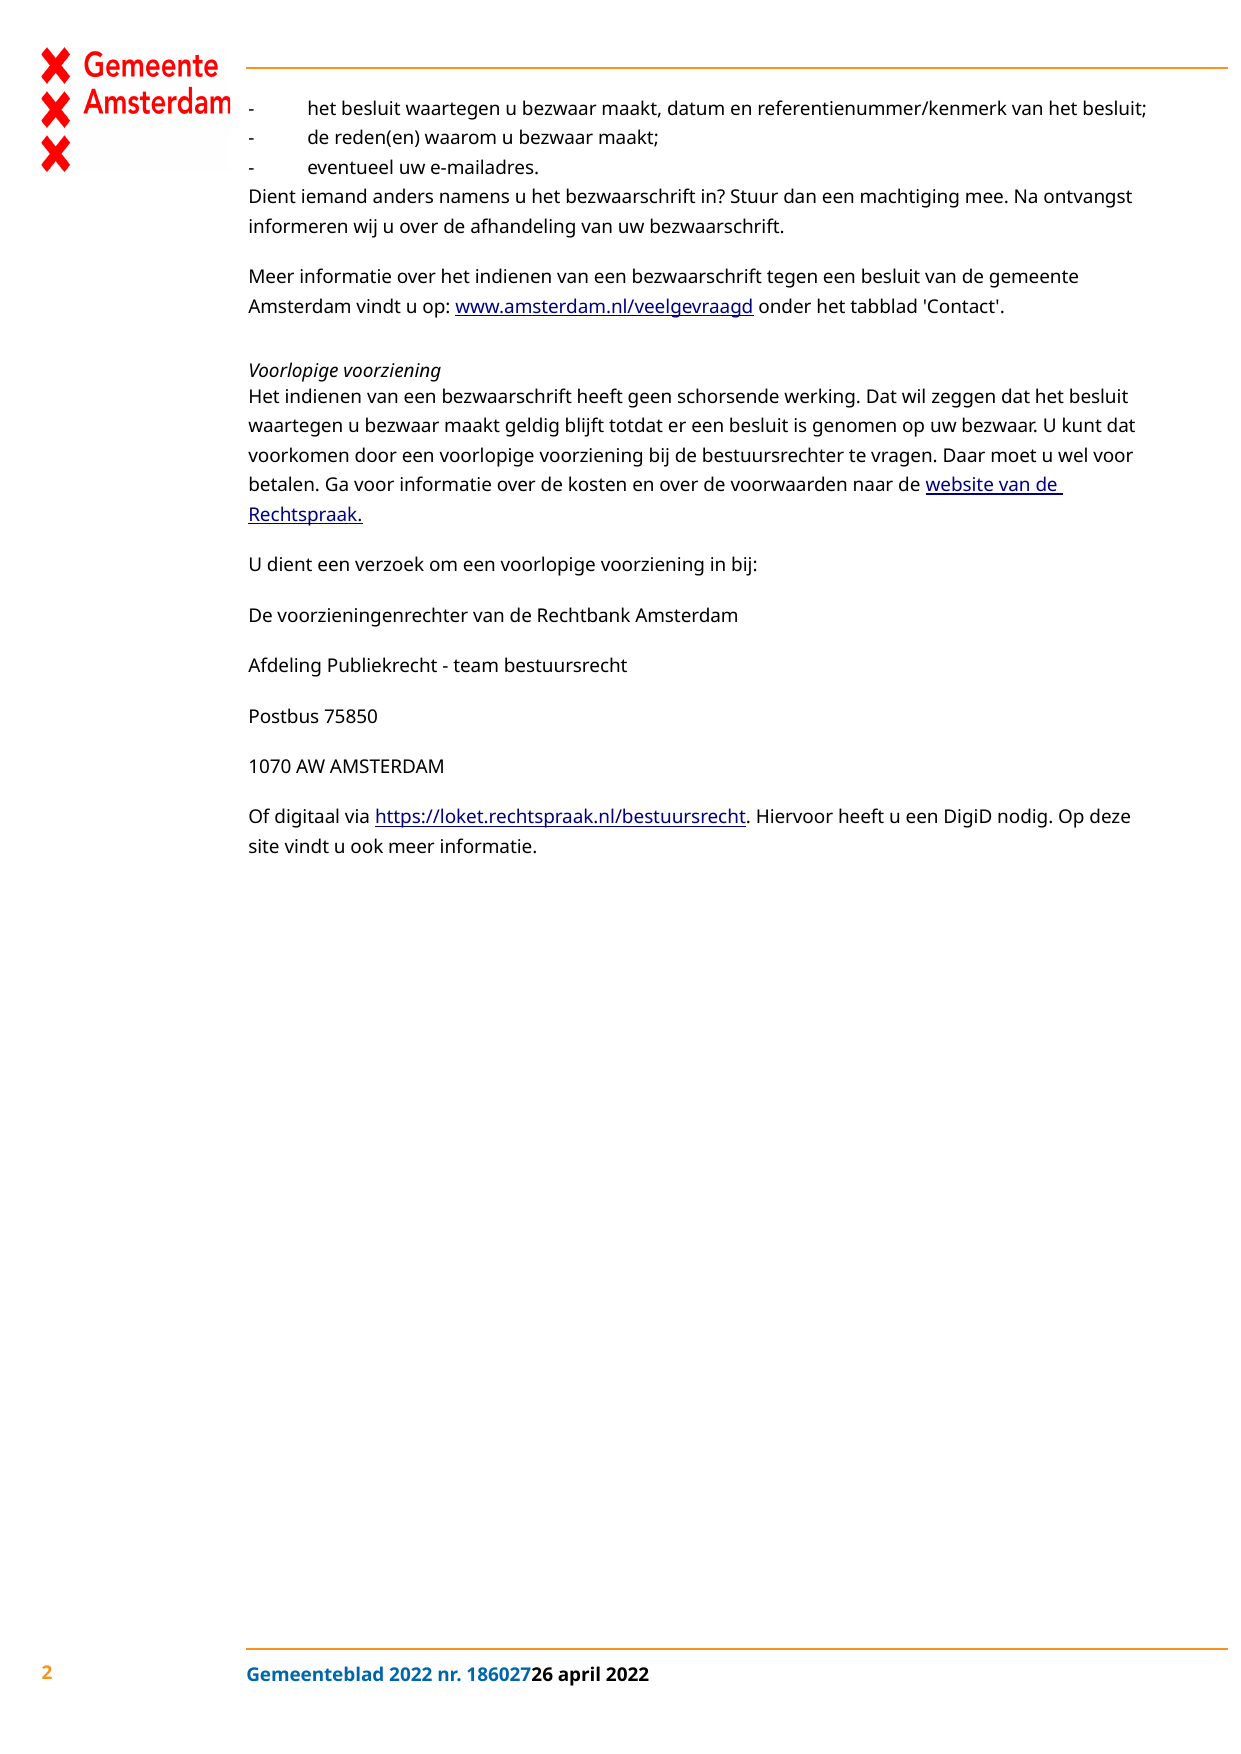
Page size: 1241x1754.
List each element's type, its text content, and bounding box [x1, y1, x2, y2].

picture [41, 47, 231, 172]
list de reden(en) waarom u bezwaar maakt; [248, 124, 1152, 150]
text U dient een verzoek om een voorlopige voorziening in bij: [248, 552, 1152, 577]
text Of digitaal via https://loket.rechtspraak.nl/bestuursrecht. Hiervoor heeft u een DigiD nodig. Op deze site vindt u ook meer informatie. [248, 804, 1152, 859]
text Het indienen van een bezwaarschrift heeft geen schorsende werking. Dat wil zeggen dat het besluit waartegen u bezwaar maakt geldig blijft totdat er een besluit is genomen op uw bezwaar. U kunt dat voorkomen door een voorlopige voorziening bij de bestuursrechter te vragen. Daar moet u wel voor betalen. Ga voor informatie over de kosten en over de voorwaarden naar de website van de Rechtspraak. [248, 383, 1152, 527]
list het besluit waartegen u bezwaar maakt, datum en referentienummer/kenmerk van het besluit; [248, 95, 1152, 121]
text Meer informatie over het indienen van een bezwaarschrift tegen een besluit van de gemeente Amsterdam vindt u op: www.amsterdam.nl/veelgevraagd onder het tabblad 'Contact'. [248, 263, 1152, 319]
text Voorlopige voorziening [248, 357, 1152, 383]
text Afdeling Publiekrecht - team bestuursrecht [248, 652, 1152, 678]
text Dient iemand anders namens u het bezwaarschrift in? Stuur dan een machtiging mee. Na ontvangst informeren wij u over de afhandeling van uw bezwaarschrift. [248, 183, 1152, 239]
text 1070 AW AMSTERDAM [248, 753, 1152, 779]
list eventueel uw e-mailadres. [248, 154, 1152, 180]
text De voorzieningenrechter van de Rechtbank Amsterdam [248, 602, 1152, 628]
text Postbus 75850 [248, 703, 1152, 728]
